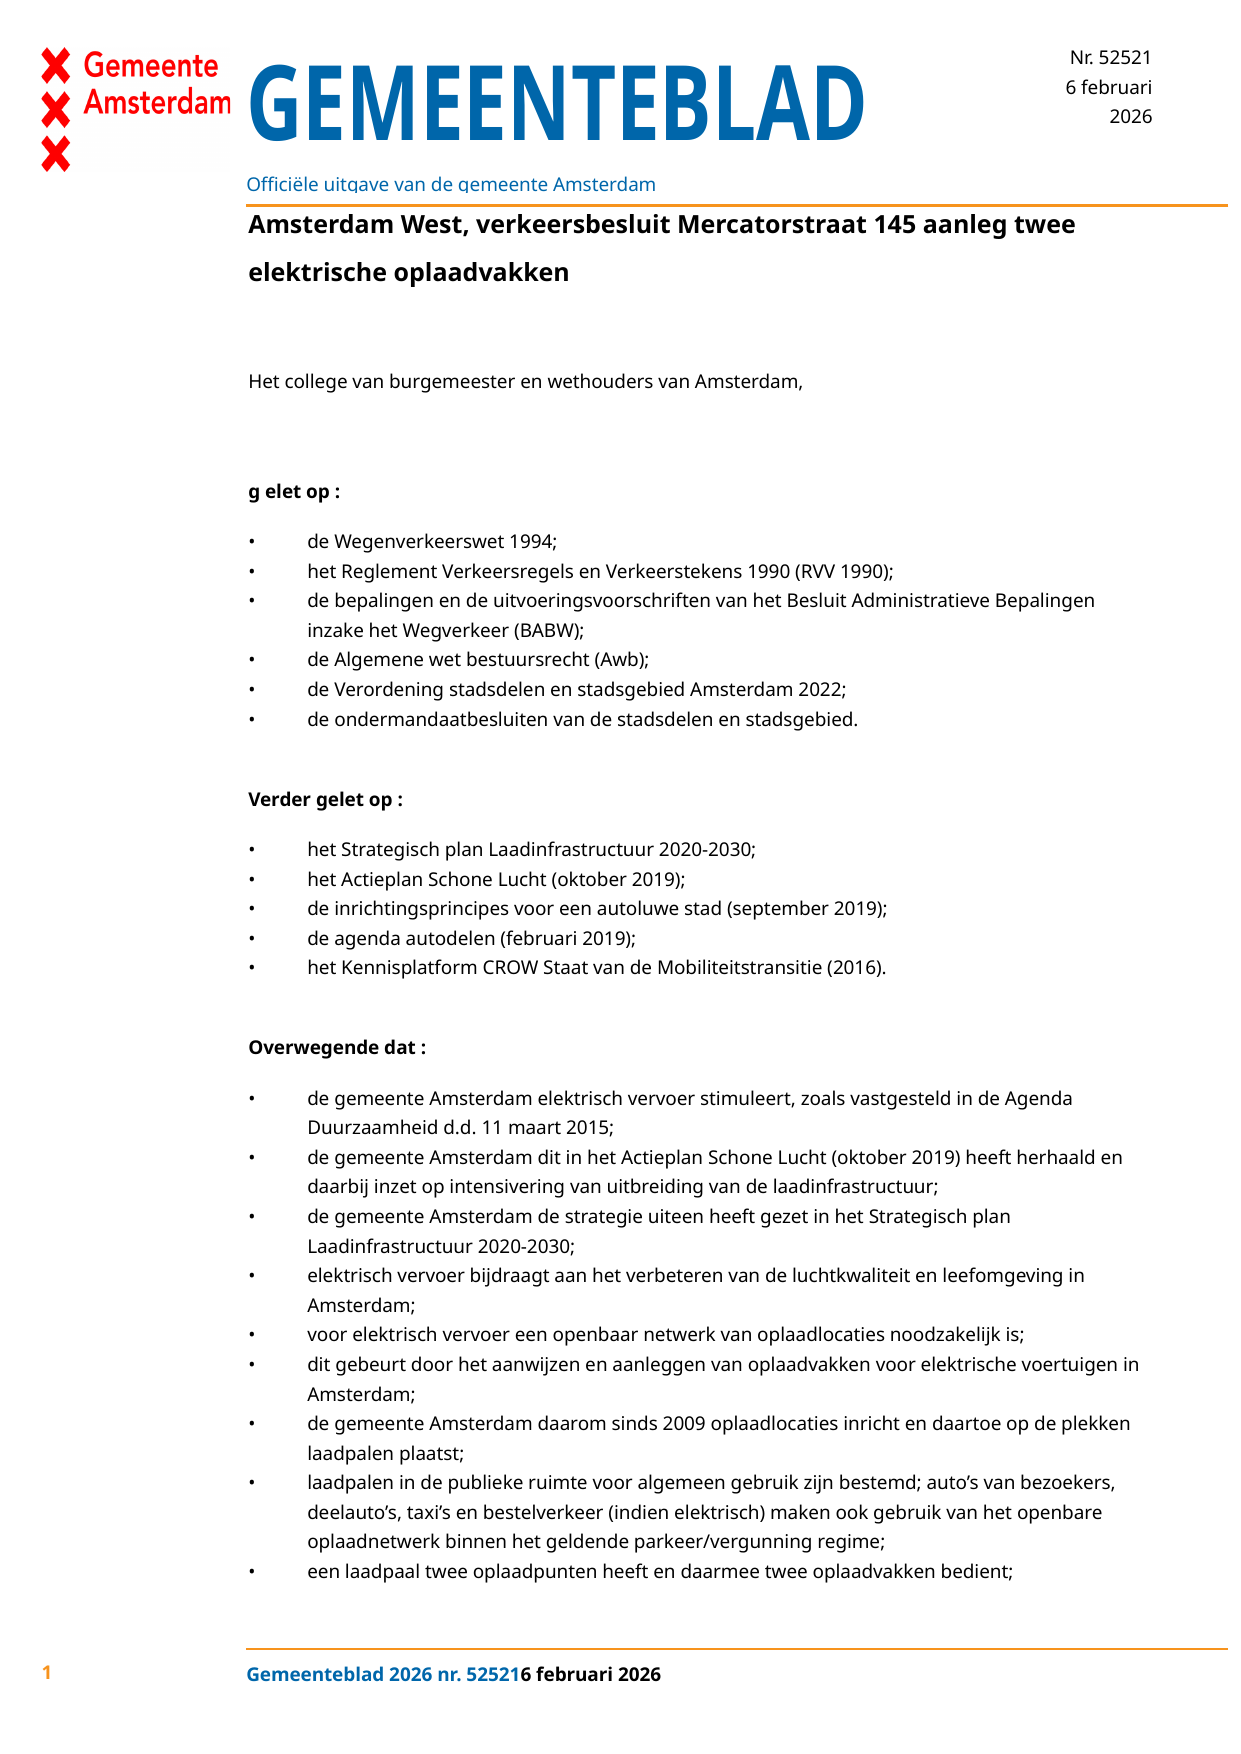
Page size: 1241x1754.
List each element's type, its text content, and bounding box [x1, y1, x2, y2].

list de inrichtingsprincipes voor een autoluwe stad (september 2019); [248, 895, 1152, 921]
list het Strategisch plan Laadinfrastructuur 2020-2030; [248, 836, 1152, 862]
list de gemeente Amsterdam daarom sinds 2009 oplaadlocaties inricht en daartoe op de plekken laadpalen plaatst; [248, 1410, 1152, 1466]
list elektrisch vervoer bijdraagt aan het verbeteren van de luchtkwaliteit en leefomgeving in Amsterdam; [248, 1262, 1152, 1318]
text Amsterdam West, verkeersbesluit Mercatorstraat 145 aanleg twee elektrische oplaadvakken [248, 207, 1152, 288]
list de gemeente Amsterdam de strategie uiteen heeft gezet in het Strategisch plan Laadinfrastructuur 2020-2030; [248, 1203, 1152, 1258]
list laadpalen in de publieke ruimte voor algemeen gebruik zijn bestemd; auto’s van bezoekers, deelauto’s, taxi’s en bestelverkeer (indien elektrisch) maken ook gebruik van het openbare oplaadnetwerk binnen het geldende parkeer/vergunning regime; [248, 1469, 1152, 1554]
list het Reglement Verkeersregels en Verkeerstekens 1990 (RVV 1990); [248, 558, 1152, 583]
list voor elektrisch vervoer een openbaar netwerk van oplaadlocaties noodzakelijk is; [248, 1322, 1152, 1347]
text Het college van burgemeester en wethouders van Amsterdam, [248, 368, 1152, 394]
list een laadpaal twee oplaadpunten heeft en daarmee twee oplaadvakken bedient; [248, 1558, 1152, 1584]
list de gemeente Amsterdam dit in het Actieplan Schone Lucht (oktober 2019) heeft herhaald en daarbij inzet op intensivering van uitbreiding van de laadinfrastructuur; [248, 1144, 1152, 1199]
list de bepalingen en de uitvoeringsvoorschriften van het Besluit Administratieve Bepalingen inzake het Wegverkeer (BABW); [248, 587, 1152, 643]
list de Verordening stadsdelen en stadsgebied Amsterdam 2022; [248, 676, 1152, 702]
list de Wegenverkeerswet 1994; [248, 528, 1152, 554]
text g elet op : [248, 478, 1152, 503]
text Overwegende dat : [248, 1034, 1152, 1060]
list de gemeente Amsterdam elektrisch vervoer stimuleert, zoals vastgesteld in de Agenda Duurzaamheid d.d. 11 maart 2015; [248, 1085, 1152, 1140]
list dit gebeurt door het aanwijzen en aanleggen van oplaadvakken voor elektrische voertuigen in Amsterdam; [248, 1351, 1152, 1406]
list het Actieplan Schone Lucht (oktober 2019); [248, 866, 1152, 891]
list de agenda autodelen (februari 2019); [248, 925, 1152, 951]
list het Kennisplatform CROW Staat van de Mobiliteitstransitie (2016). [248, 954, 1152, 980]
list de Algemene wet bestuursrecht (Awb); [248, 647, 1152, 672]
picture [41, 47, 231, 172]
text Verder gelet op : [248, 786, 1152, 811]
list de ondermandaatbesluiten van de stadsdelen en stadsgebied. [248, 706, 1152, 731]
